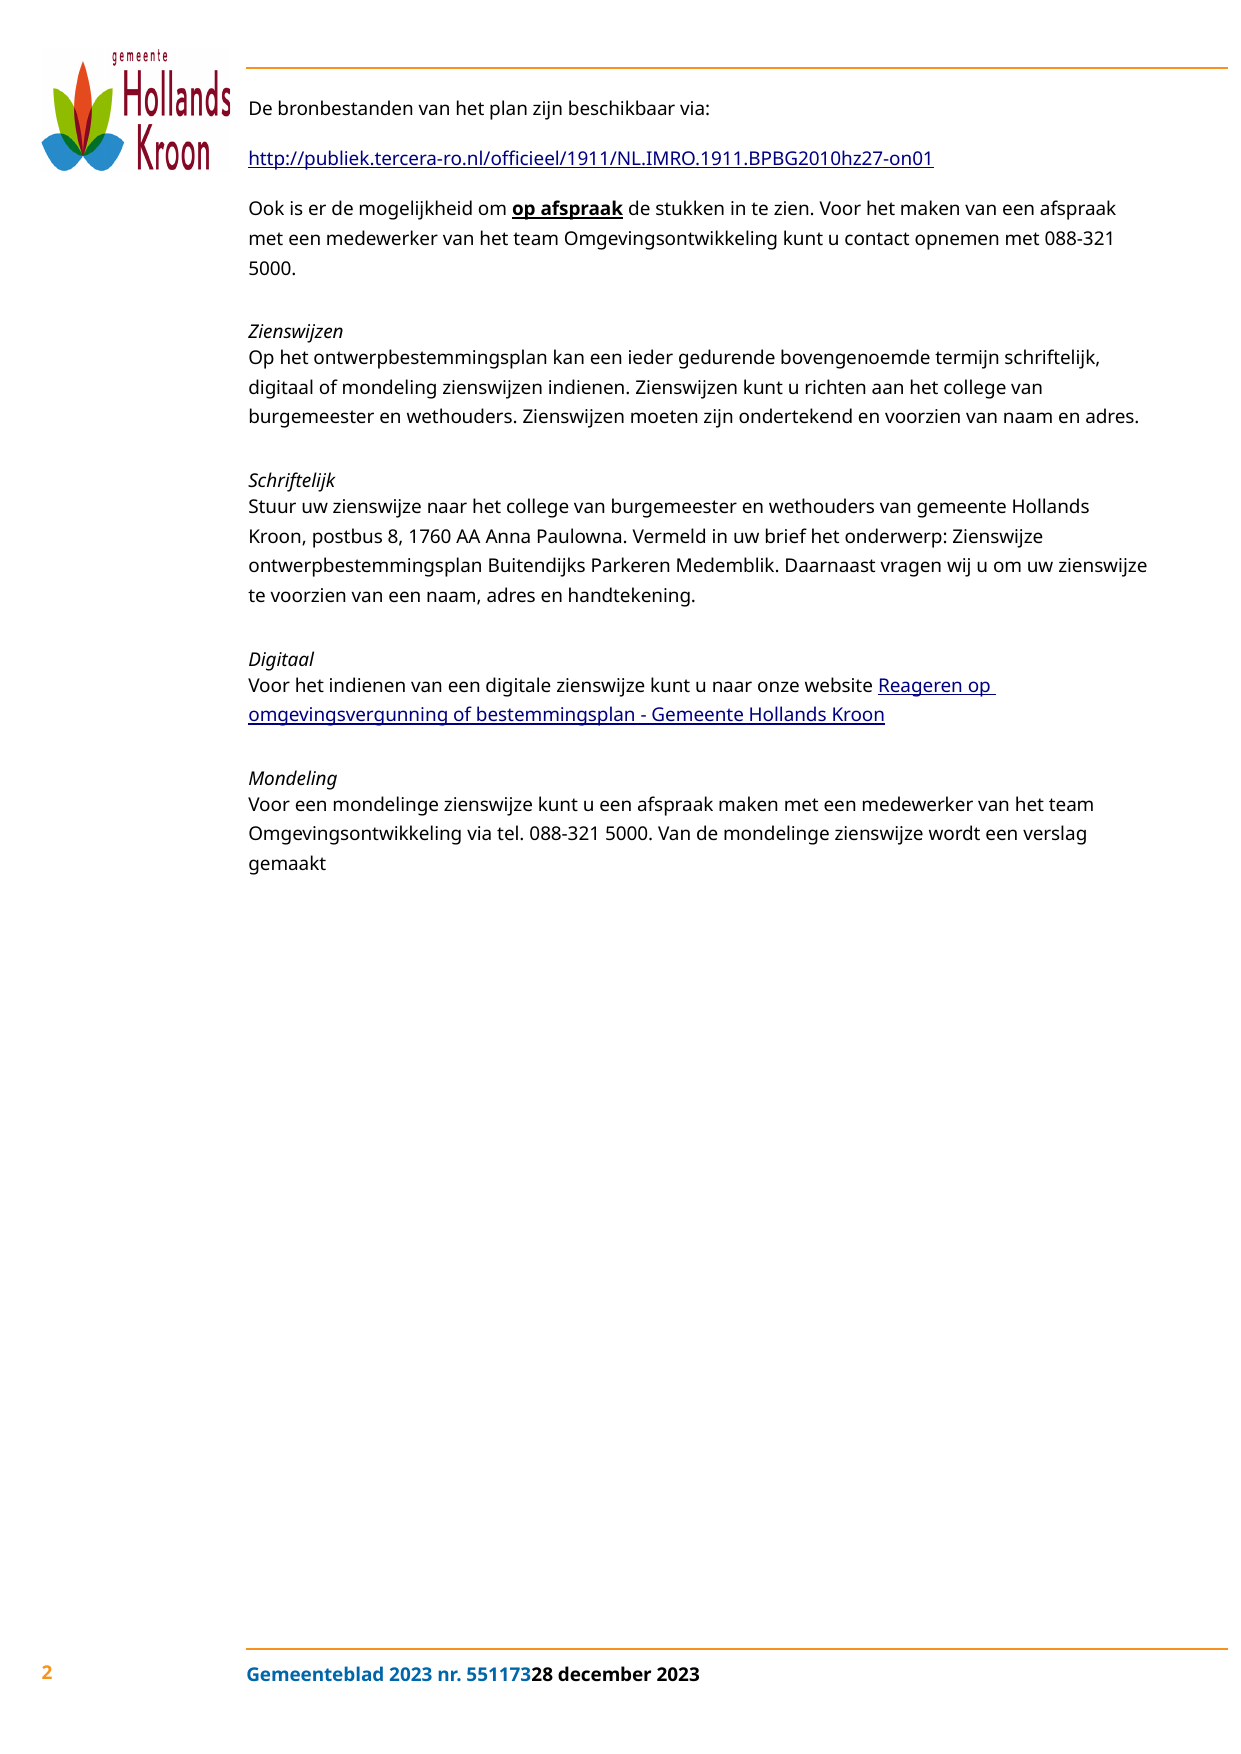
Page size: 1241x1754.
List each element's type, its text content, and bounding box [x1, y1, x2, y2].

text Op het ontwerpbestemmingsplan kan een ieder gedurende bovengenoemde termijn schriftelijk, digitaal of mondeling zienswijzen indienen. Zienswijzen kunt u richten aan het college van burgemeester en wethouders. Zienswijzen moeten zijn ondertekend en voorzien van naam en adres. [248, 344, 1152, 429]
text Voor een mondelinge zienswijze kunt u een afspraak maken met een medewerker van het team Omgevingsontwikkeling via tel. 088-321 5000. Van de mondelinge zienswijze wordt een verslag gemaakt [248, 791, 1152, 876]
text Stuur uw zienswijze naar het college van burgemeester en wethouders van gemeente Hollands Kroon, postbus 8, 1760 AA Anna Paulowna. Vermeld in uw brief het onderwerp: Zienswijze ontwerpbestemmingsplan Buitendijks Parkeren Medemblik. Daarnaast vragen wij u om uw zienswijze te voorzien van een naam, adres en handtekening. [248, 493, 1152, 608]
text Mondeling [248, 765, 1152, 791]
text Digitaal [248, 646, 1152, 672]
text Voor het indienen van een digitale zienswijze kunt u naar onze website Reageren op omgevingsvergunning of bestemmingsplan - Gemeente Hollands Kroon [248, 672, 1152, 727]
text Schriftelijk [248, 468, 1152, 493]
text De bronbestanden van het plan zijn beschikbaar via: [248, 95, 1152, 121]
text http://publiek.tercera-ro.nl/officieel/1911/NL.IMRO.1911.BPBG2010hz27-on01 [248, 145, 1152, 171]
text Ook is er de mogelijkheid om op afspraak de stukken in te zien. Voor het maken van een afspraak met een medewerker van het team Omgevingsontwikkeling kunt u contact opnemen met 088-321 5000. [248, 196, 1152, 281]
text Zienswijzen [248, 319, 1152, 344]
picture [41, 47, 231, 172]
